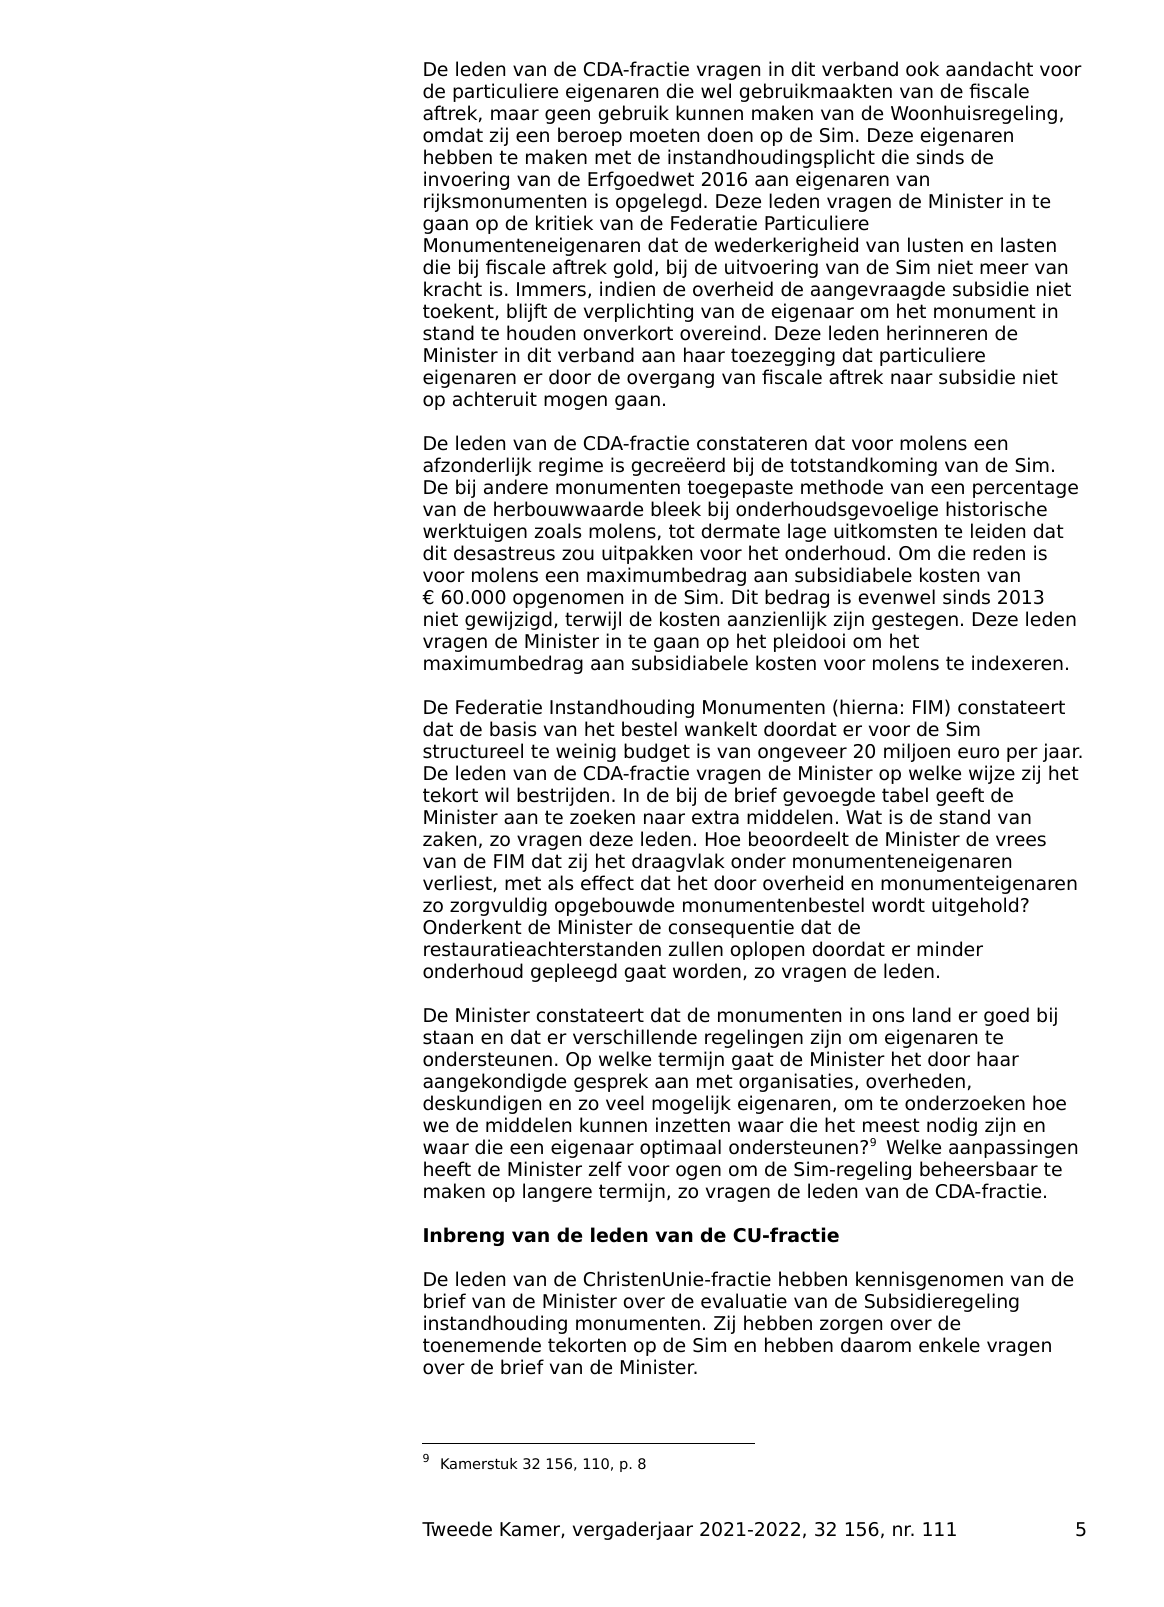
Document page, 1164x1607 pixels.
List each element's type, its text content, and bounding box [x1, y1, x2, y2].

subtitle Inbreng van de leden van de CU-fractie [422, 1225, 1087, 1247]
text De Federatie Instandhouding Monumenten (hierna: FIM) constateert dat de basis van het bestel wankelt doordat er voor de Sim structureel te weinig budget is van ongeveer 20 miljoen euro per jaar. De leden van de CDA-fractie vragen de Minister op welke wijze zij het tekort wil bestrijden. In de bij de brief gevoegde tabel geeft de Minister aan te zoeken naar extra middelen. Wat is de stand van zaken, zo vragen deze leden. Hoe beoordeelt de Minister de vrees van de FIM dat zij het draagvlak onder monumenteneigenaren verliest, met als effect dat het door overheid en monumenteigenaren zo zorgvuldig opgebouwde monumentenbestel wordt uitgehold? Onderkent de Minister de consequentie dat de restauratieachterstanden zullen oplopen doordat er minder onderhoud gepleegd gaat worden, zo vragen de leden. [422, 697, 1087, 983]
text De leden van de CDA-fractie vragen in dit verband ook aandacht voor de particuliere eigenaren die wel gebruikmaakten van de fiscale aftrek, maar geen gebruik kunnen maken van de Woonhuisregeling, omdat zij een beroep moeten doen op de Sim. Deze eigenaren hebben te maken met de instandhoudingsplicht die sinds de invoering van de Erfgoedwet 2016 aan eigenaren van rijksmonumenten is opgelegd. Deze leden vragen de Minister in te gaan op de kritiek van de Federatie Particuliere Monumenteneigenaren dat de wederkerigheid van lusten en lasten die bij fiscale aftrek gold, bij de uitvoering van de Sim niet meer van kracht is. Immers, indien de overheid de aangevraagde subsidie niet toekent, blijft de verplichting van de eigenaar om het monument in stand te houden onverkort overeind. Deze leden herinneren de Minister in dit verband aan haar toezegging dat particuliere eigenaren er door de overgang van fiscale aftrek naar subsidie niet op achteruit mogen gaan. [422, 59, 1087, 411]
text De leden van de ChristenUnie-fractie hebben kennisgenomen van de brief van de Minister over de evaluatie van de Subsidieregeling instandhouding monumenten. Zij hebben zorgen over de toenemende tekorten op de Sim en hebben daarom enkele vragen over de brief van de Minister. [422, 1269, 1087, 1379]
text De Minister constateert dat de monumenten in ons land er goed bij staan en dat er verschillende regelingen zijn om eigenaren te ondersteunen. Op welke termijn gaat de Minister het door haar aangekondigde gesprek aan met organisaties, overheden, deskundigen en zo veel mogelijk eigenaren, om te onderzoeken hoe we de middelen kunnen inzetten waar die het meest nodig zijn en waar die een eigenaar optimaal ondersteunen? Welke aanpassingen heeft de Minister zelf voor ogen om de Sim-regeling beheersbaar te maken op langere termijn, zo vragen de leden van de CDA-fractie. [422, 1005, 1087, 1203]
text Kamerstuk 32 156, 110, p. 8 [422, 1452, 1087, 1474]
text De leden van de CDA-fractie constateren dat voor molens een afzonderlijk regime is gecreëerd bij de totstandkoming van de Sim. De bij andere monumenten toegepaste methode van een percentage van de herbouwwaarde bleek bij onderhoudsgevoelige historische werktuigen zoals molens, tot dermate lage uitkomsten te leiden dat dit desastreus zou uitpakken voor het onderhoud. Om die reden is voor molens een maximumbedrag aan subsidiabele kosten van € 60.000 opgenomen in de Sim. Dit bedrag is evenwel sinds 2013 niet gewijzigd, terwijl de kosten aanzienlijk zijn gestegen. Deze leden vragen de Minister in te gaan op het pleidooi om het maximumbedrag aan subsidiabele kosten voor molens te indexeren. [422, 433, 1087, 675]
